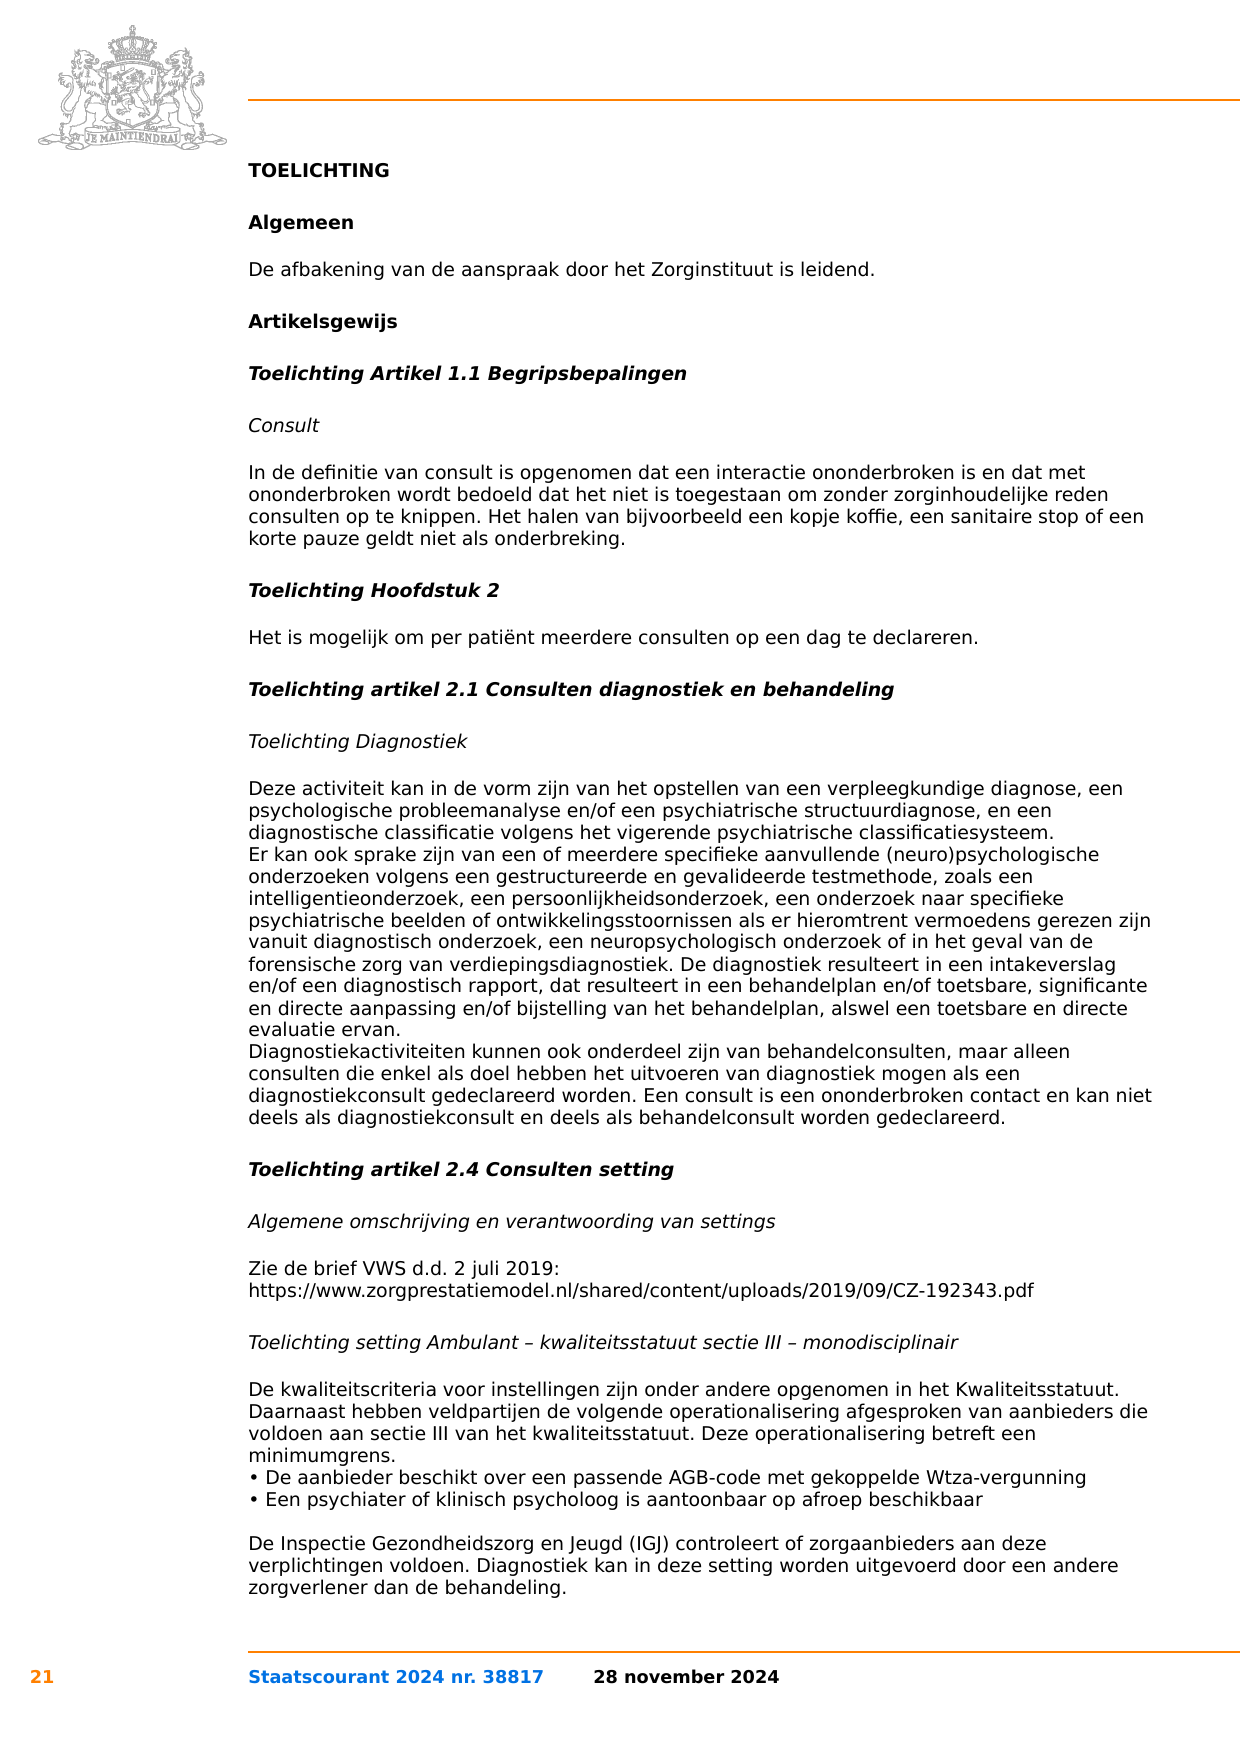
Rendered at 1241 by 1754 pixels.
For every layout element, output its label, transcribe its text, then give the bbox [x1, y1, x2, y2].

text Zie de brief VWS d.d. 2 juli 2019: https://www.zorgprestatiemodel.nl/shared/content/uploads/2019/09/CZ-192343.pdf [248, 1258, 1163, 1302]
picture [38, 25, 227, 150]
text Er kan ook sprake zijn van een of meerdere specifieke aanvullende (neuro)psychologische onderzoeken volgens een gestructureerde en gevalideerde testmethode, zoals een intelligentieonderzoek, een persoonlijkheidsonderzoek, een onderzoek naar specifieke psychiatrische beelden of ontwikkelingsstoornissen als er hieromtrent vermoedens gerezen zijn vanuit diagnostisch onderzoek, een neuropsychologisch onderzoek of in het geval van de forensische zorg van verdiepingsdiagnostiek. De diagnostiek resulteert in een intakeverslag en/of een diagnostisch rapport, dat resulteert in een behandelplan en/of toetsbare, significante en directe aanpassing en/of bijstelling van het behandelplan, alswel een toetsbare en directe evaluatie ervan. [248, 843, 1163, 1041]
subtitle Toelichting artikel 2.4 Consulten setting [248, 1159, 1163, 1181]
subtitle Toelichting Hoofdstuk 2 [248, 580, 1163, 602]
text Daarnaast hebben veldpartijen de volgende operationalisering afgesproken van aanbieders die voldoen aan sectie III van het kwaliteitsstatuut. Deze operationalisering betreft een minimumgrens. [248, 1401, 1163, 1467]
text Deze activiteit kan in de vorm zijn van het opstellen van een verpleegkundige diagnose, een psychologische probleemanalyse en/of een psychiatrische structuurdiagnose, en een diagnostische classificatie volgens het vigerende psychiatrische classificatiesysteem. [248, 778, 1163, 843]
subtitle Toelichting artikel 2.1 Consulten diagnostiek en behandeling [248, 679, 1163, 701]
subtitle Algemene omschrijving en verantwoording van settings [248, 1211, 1163, 1233]
subtitle Consult [248, 415, 1163, 437]
text • De aanbieder beschikt over een passende AGB-code met gekoppelde Wtza-vergunning [248, 1467, 1163, 1489]
text Diagnostiekactiviteiten kunnen ook onderdeel zijn van behandelconsulten, maar alleen consulten die enkel als doel hebben het uitvoeren van diagnostiek mogen als een diagnostiekconsult gedeclareerd worden. Een consult is een ononderbroken contact en kan niet deels als diagnostiekconsult en deels als behandelconsult worden gedeclareerd. [248, 1041, 1163, 1129]
text • Een psychiater of klinisch psycholoog is aantoonbaar op afroep beschikbaar [248, 1489, 1163, 1511]
subtitle Toelichting Artikel 1.1 Begripsbepalingen [248, 363, 1163, 385]
text De kwaliteitscriteria voor instellingen zijn onder andere opgenomen in het Kwaliteitsstatuut. [248, 1379, 1163, 1401]
subtitle Toelichting setting Ambulant – kwaliteitsstatuut sectie III – monodisciplinair [248, 1332, 1163, 1354]
text In de definitie van consult is opgenomen dat een interactie ononderbroken is en dat met ononderbroken wordt bedoeld dat het niet is toegestaan om zonder zorginhoudelijke reden consulten op te knippen. Het halen van bijvoorbeeld een kopje koffie, een sanitaire stop of een korte pauze geldt niet als onderbreking. [248, 462, 1163, 550]
subtitle TOELICHTING [248, 160, 1163, 182]
text Het is mogelijk om per patiënt meerdere consulten op een dag te declareren. [248, 627, 1163, 649]
subtitle Artikelsgewijs [248, 311, 1163, 333]
text De afbakening van de aanspraak door het Zorginstituut is leidend. [248, 259, 1163, 281]
subtitle Algemeen [248, 212, 1163, 234]
subtitle Toelichting Diagnostiek [248, 731, 1163, 753]
text De Inspectie Gezondheidszorg en Jeugd (IGJ) controleert of zorgaanbieders aan deze verplichtingen voldoen. Diagnostiek kan in deze setting worden uitgevoerd door een andere zorgverlener dan de behandeling. [248, 1533, 1163, 1599]
